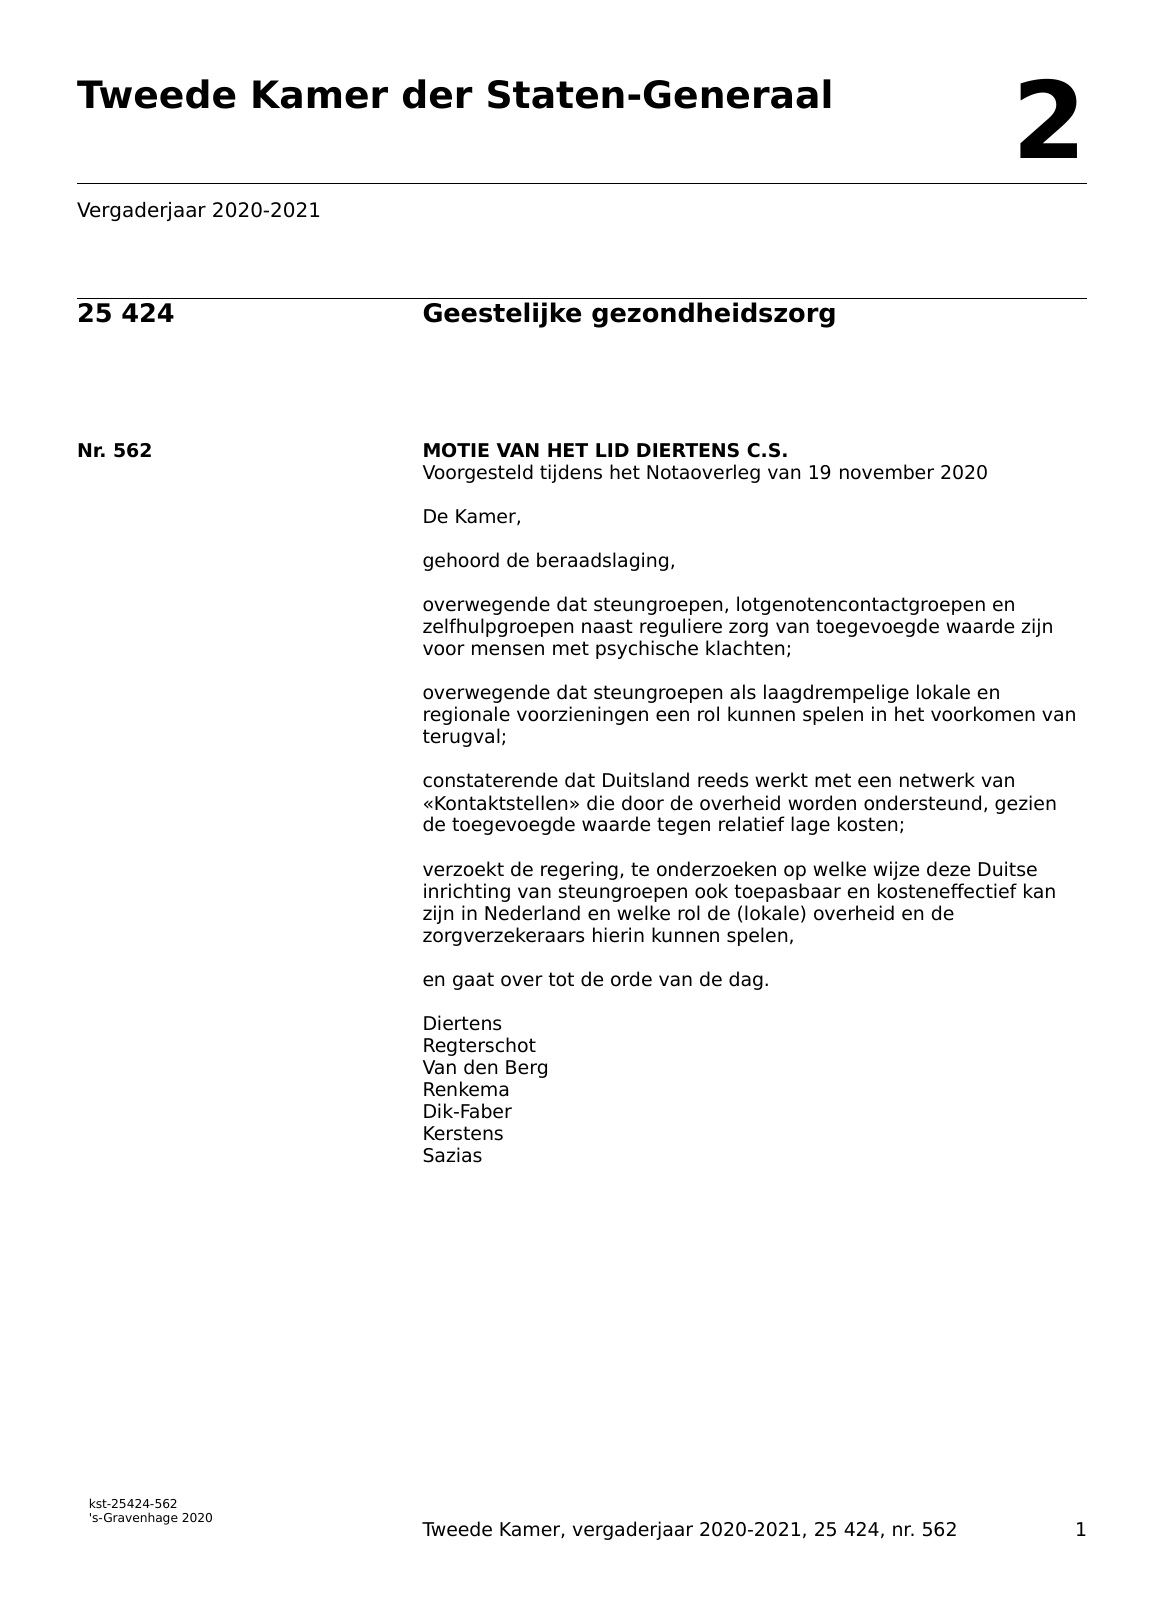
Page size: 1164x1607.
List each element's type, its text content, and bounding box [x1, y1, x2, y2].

table_header Tweede Kamer der Staten-Generaal [77, 59, 886, 183]
table_header 2 [886, 59, 1087, 183]
text Diertens [422, 1013, 1087, 1035]
text constaterende dat Duitsland reeds werkt met een netwerk van «Kontaktstellen» die door de overheid worden ondersteund, gezien de toegevoegde waarde tegen relatief lage kosten; [422, 770, 1087, 836]
text overwegende dat steungroepen als laagdrempelige lokale en regionale voorzieningen een rol kunnen spelen in het voorkomen van terugval; [422, 682, 1087, 748]
text en gaat over tot de orde van de dag. [422, 969, 1087, 991]
subtitle 25 424 Geestelijke gezondheidszorg [77, 299, 1087, 329]
subtitle Nr. 562 MOTIE VAN HET LID DIERTENS C.S. [77, 440, 1087, 462]
text Sazias [422, 1145, 1087, 1167]
text kst-25424-562 [88, 1497, 323, 1511]
table_cell Vergaderjaar 2020-2021 [77, 184, 1087, 298]
text De Kamer, [422, 506, 1087, 528]
text Kerstens [422, 1123, 1087, 1145]
text gehoord de beraadslaging, [422, 550, 1087, 572]
text verzoekt de regering, te onderzoeken op welke wijze deze Duitse inrichting van steungroepen ook toepasbaar en kosteneffectief kan zijn in Nederland en welke rol de (lokale) overheid en de zorgverzekeraars hierin kunnen spelen, [422, 858, 1087, 946]
text Van den Berg [422, 1057, 1087, 1079]
text overwegende dat steungroepen, lotgenotencontactgroepen en zelfhulpgroepen naast reguliere zorg van toegevoegde waarde zijn voor mensen met psychische klachten; [422, 594, 1087, 660]
text Renkema [422, 1079, 1087, 1101]
text Voorgesteld tijdens het Notaoverleg van 19 november 2020 [422, 462, 1087, 484]
text Dik-Faber [422, 1101, 1087, 1123]
text 's-Gravenhage 2020 [88, 1511, 323, 1525]
text Regterschot [422, 1035, 1087, 1057]
